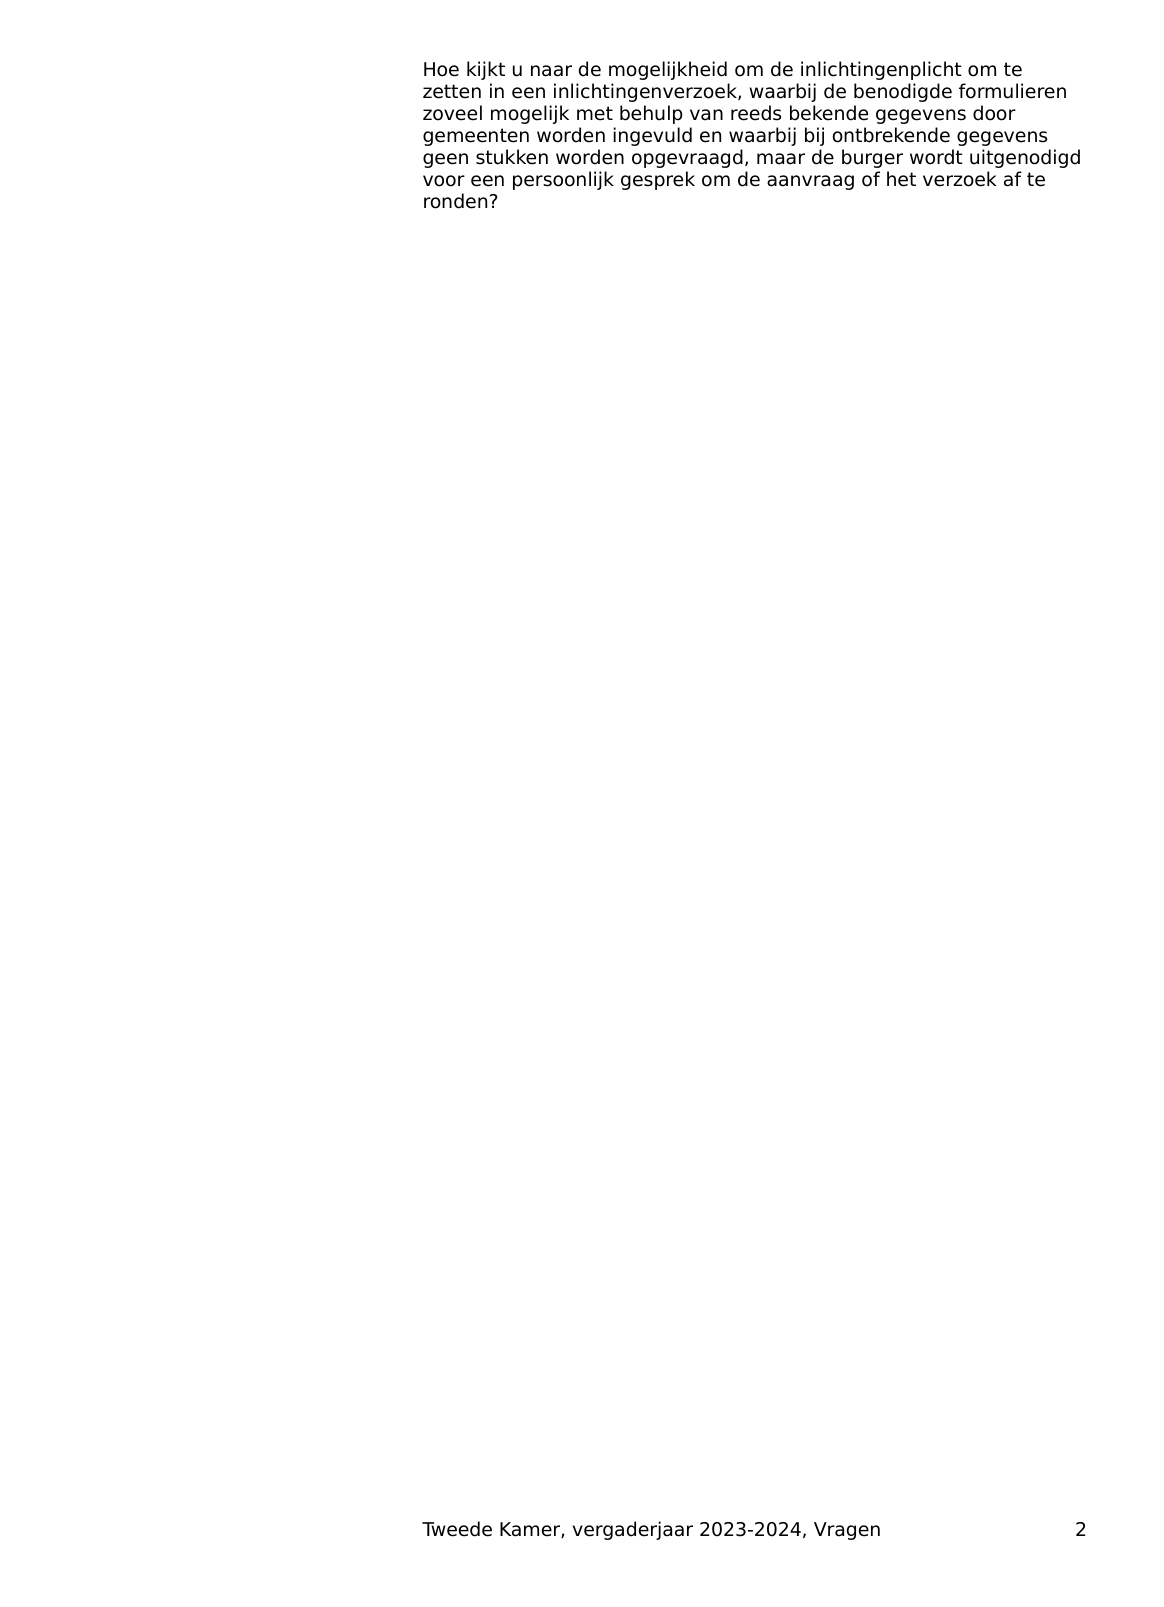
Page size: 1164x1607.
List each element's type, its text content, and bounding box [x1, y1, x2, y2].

text Hoe kijkt u naar de mogelijkheid om de inlichtingenplicht om te zetten in een inlichtingenverzoek, waarbij de benodigde formulieren zoveel mogelijk met behulp van reeds bekende gegevens door gemeenten worden ingevuld en waarbij bij ontbrekende gegevens geen stukken worden opgevraagd, maar de burger wordt uitgenodigd voor een persoonlijk gesprek om de aanvraag of het verzoek af te ronden? [422, 59, 1087, 213]
